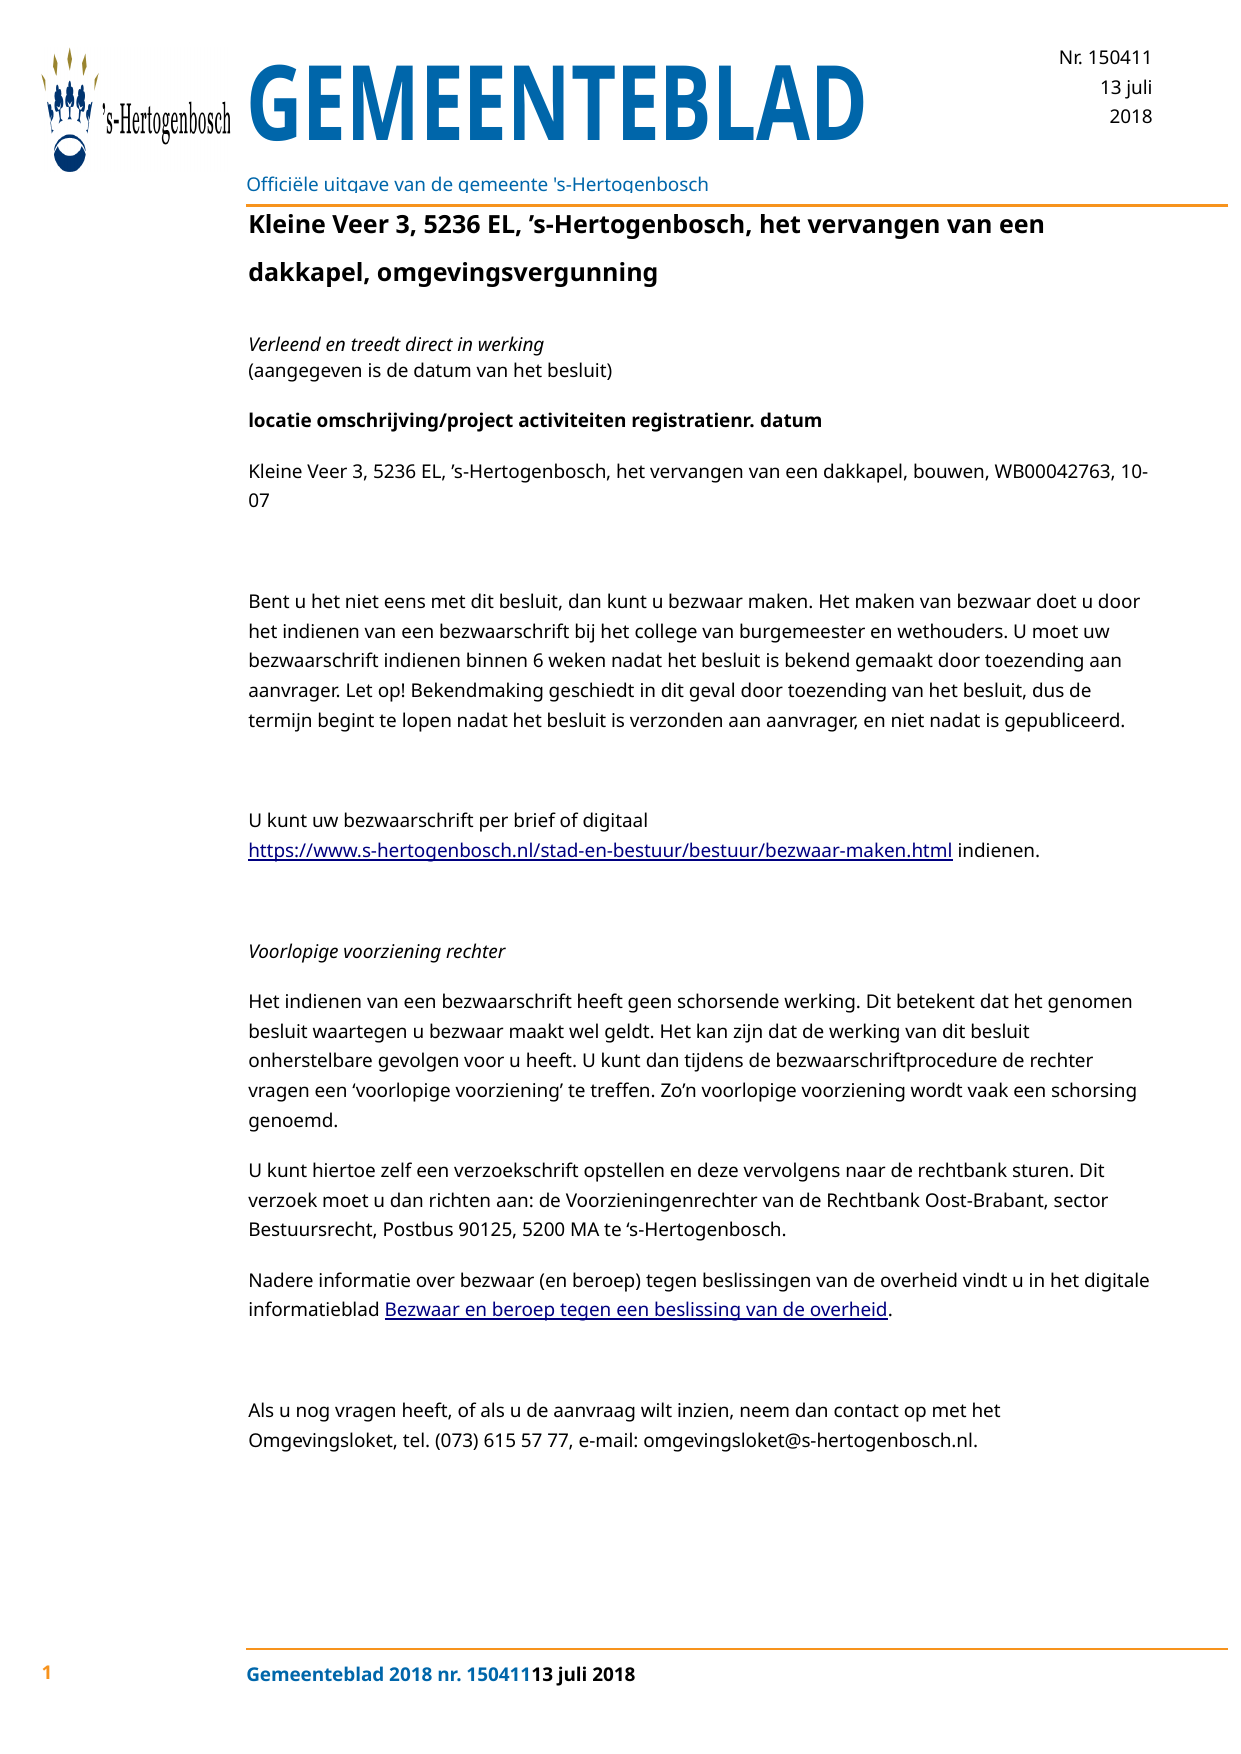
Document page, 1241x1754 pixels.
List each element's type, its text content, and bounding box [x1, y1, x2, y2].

text Het indienen van een bezwaarschrift heeft geen schorsende werking. Dit betekent dat het genomen besluit waartegen u bezwaar maakt wel geldt. Het kan zijn dat de werking van dit besluit onherstelbare gevolgen voor u heeft. U kunt dan tijdens de bezwaarschriftprocedure de rechter vragen een ‘voorlopige voorziening’ te treffen. Zo’n voorlopige voorziening wordt vaak een schorsing genoemd. [248, 988, 1152, 1132]
text Verleend en treedt direct in werking [248, 331, 1152, 357]
text Kleine Veer 3, 5236 EL, ’s-Hertogenbosch, het vervangen van een dakkapel, bouwen, WB00042763, 10-07 [248, 458, 1152, 513]
text locatie omschrijving/project activiteiten registratienr. datum [248, 408, 1152, 433]
text U kunt uw bezwaarschrift per brief of digitaal https://www.s-hertogenbosch.nl/stad-en-bestuur/bestuur/bezwaar-maken.html indienen. [248, 808, 1152, 863]
text Bent u het niet eens met dit besluit, dan kunt u bezwaar maken. Het maken van bezwaar doet u door het indienen van een bezwaarschrift bij het college van burgemeester en wethouders. U moet uw bezwaarschrift indienen binnen 6 weken nadat het besluit is bekend gemaakt door toezending aan aanvrager. Let op! Bekendmaking geschiedt in dit geval door toezending van het besluit, dus de termijn begint te lopen nadat het besluit is verzonden aan aanvrager, en niet nadat is gepubliceerd. [248, 588, 1152, 732]
text Als u nog vragen heeft, of als u de aanvraag wilt inzien, neem dan contact op met het Omgevingsloket, tel. (073) 615 57 77, e-mail: omgevingsloket@s-hertogenbosch.nl. [248, 1397, 1152, 1452]
text Nadere informatie over bezwaar (en beroep) tegen beslissingen van de overheid vindt u in het digitale informatieblad Bezwaar en beroep tegen een beslissing van de overheid. [248, 1267, 1152, 1322]
text (aangegeven is de datum van het besluit) [248, 357, 1152, 383]
picture [41, 47, 231, 172]
text Kleine Veer 3, 5236 EL, ’s-Hertogenbosch, het vervangen van een dakkapel, omgevingsvergunning [248, 207, 1152, 288]
text Voorlopige voorziening rechter [248, 938, 1152, 964]
text U kunt hiertoe zelf een verzoekschrift opstellen en deze vervolgens naar de rechtbank sturen. Dit verzoek moet u dan richten aan: de Voorzieningenrechter van de Rechtbank Oost-Brabant, sector Bestuursrecht, Postbus 90125, 5200 MA te ‘s-Hertogenbosch. [248, 1157, 1152, 1242]
